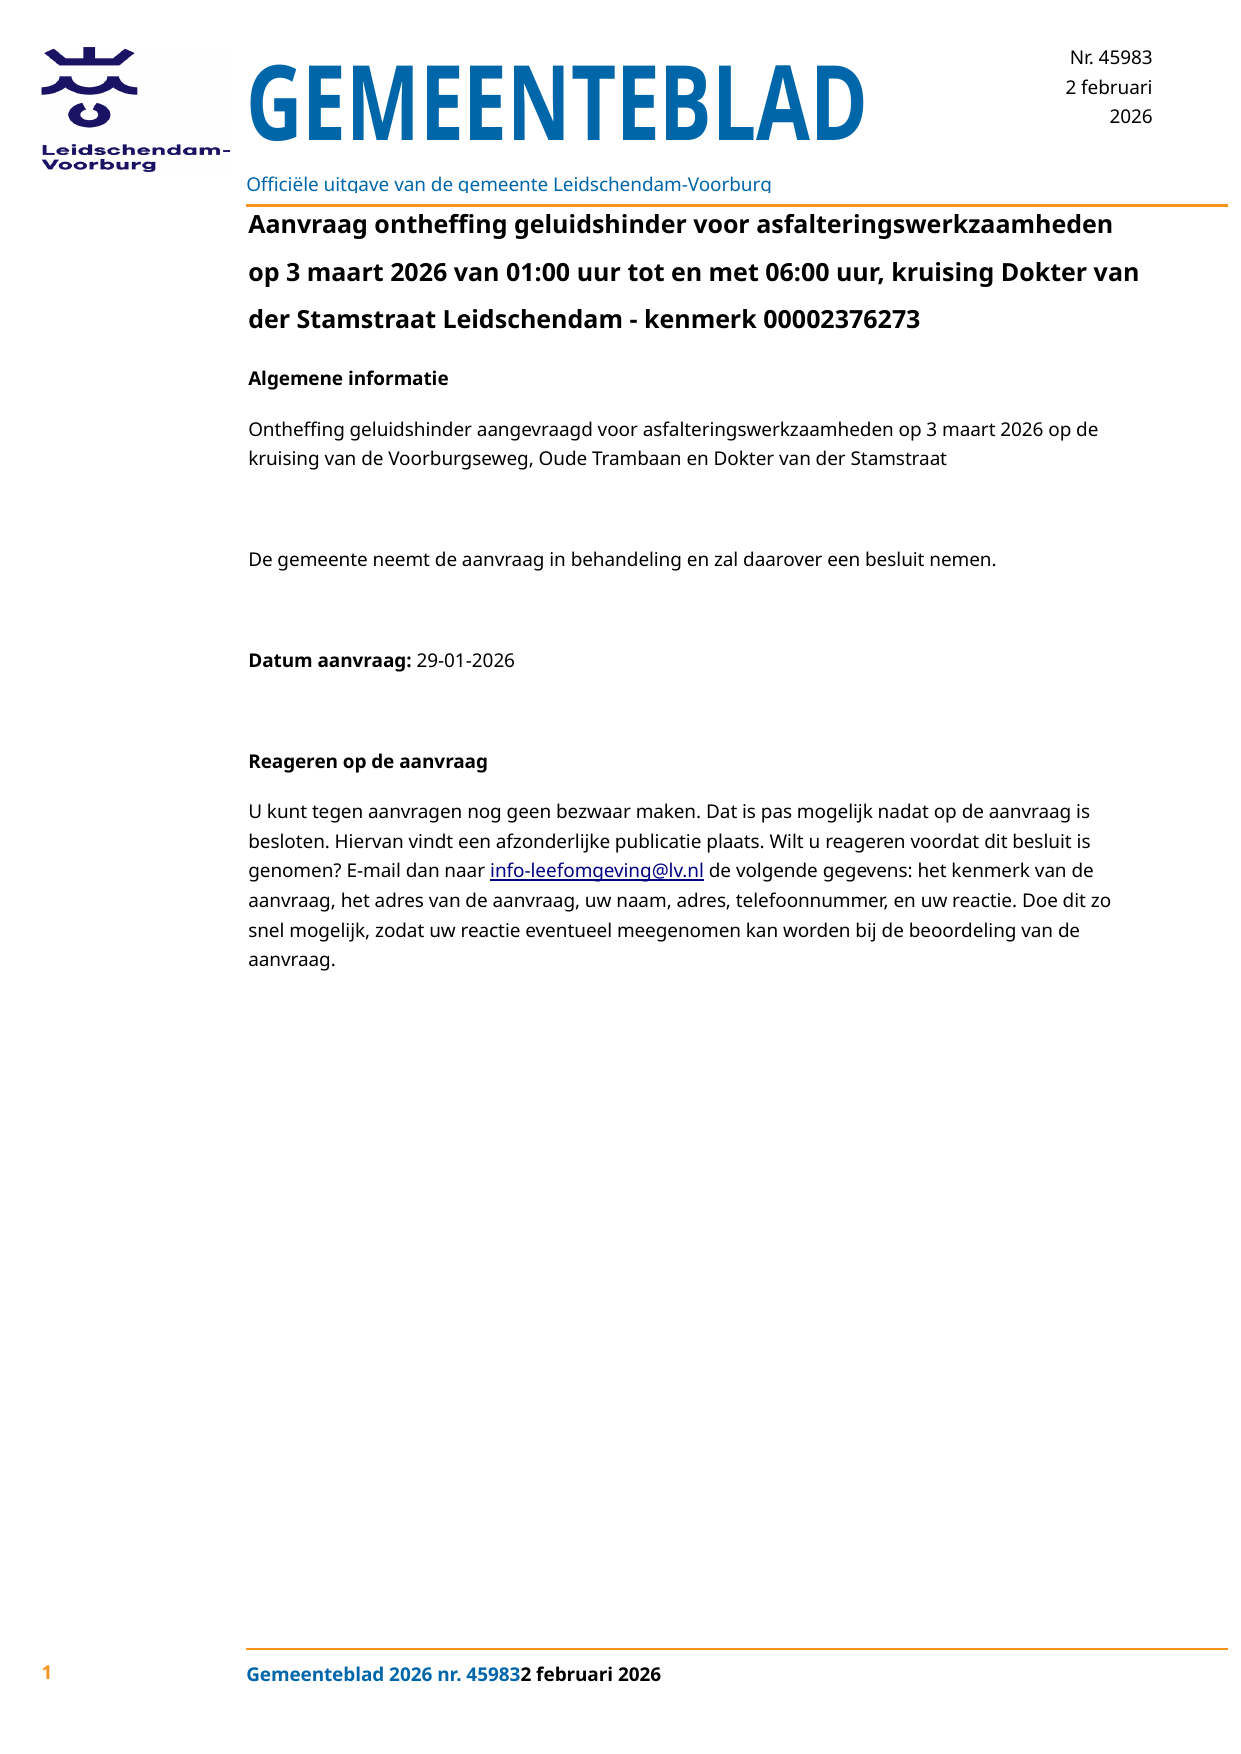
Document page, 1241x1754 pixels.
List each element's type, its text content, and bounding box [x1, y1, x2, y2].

text Ontheffing geluidshinder aangevraagd voor asfalteringswerkzaamheden op 3 maart 2026 op de kruising van de Voorburgseweg, Oude Trambaan en Dokter van der Stamstraat [248, 416, 1152, 471]
text De gemeente neemt de aanvraag in behandeling en zal daarover een besluit nemen. [248, 546, 1152, 572]
picture [41, 47, 231, 172]
text Datum aanvraag: 29-01-2026 [248, 647, 1152, 673]
text Algemene informatie [248, 366, 1152, 391]
text Aanvraag ontheffing geluidshinder voor asfalteringswerkzaamheden op 3 maart 2026 van 01:00 uur tot en met 06:00 uur, kruising Dokter van der Stamstraat Leidschendam - kenmerk 00002376273 [248, 207, 1152, 336]
text Reageren op de aanvraag [248, 748, 1152, 774]
text U kunt tegen aanvragen nog geen bezwaar maken. Dat is pas mogelijk nadat op de aanvraag is besloten. Hiervan vindt een afzonderlijke publicatie plaats. Wilt u reageren voordat dit besluit is genomen? E-mail dan naar info-leefomgeving@lv.nl de volgende gegevens: het kenmerk van de aanvraag, het adres van de aanvraag, uw naam, adres, telefoonnummer, en uw reactie. Doe dit zo snel mogelijk, zodat uw reactie eventueel meegenomen kan worden bij de beoordeling van de aanvraag. [248, 798, 1152, 972]
